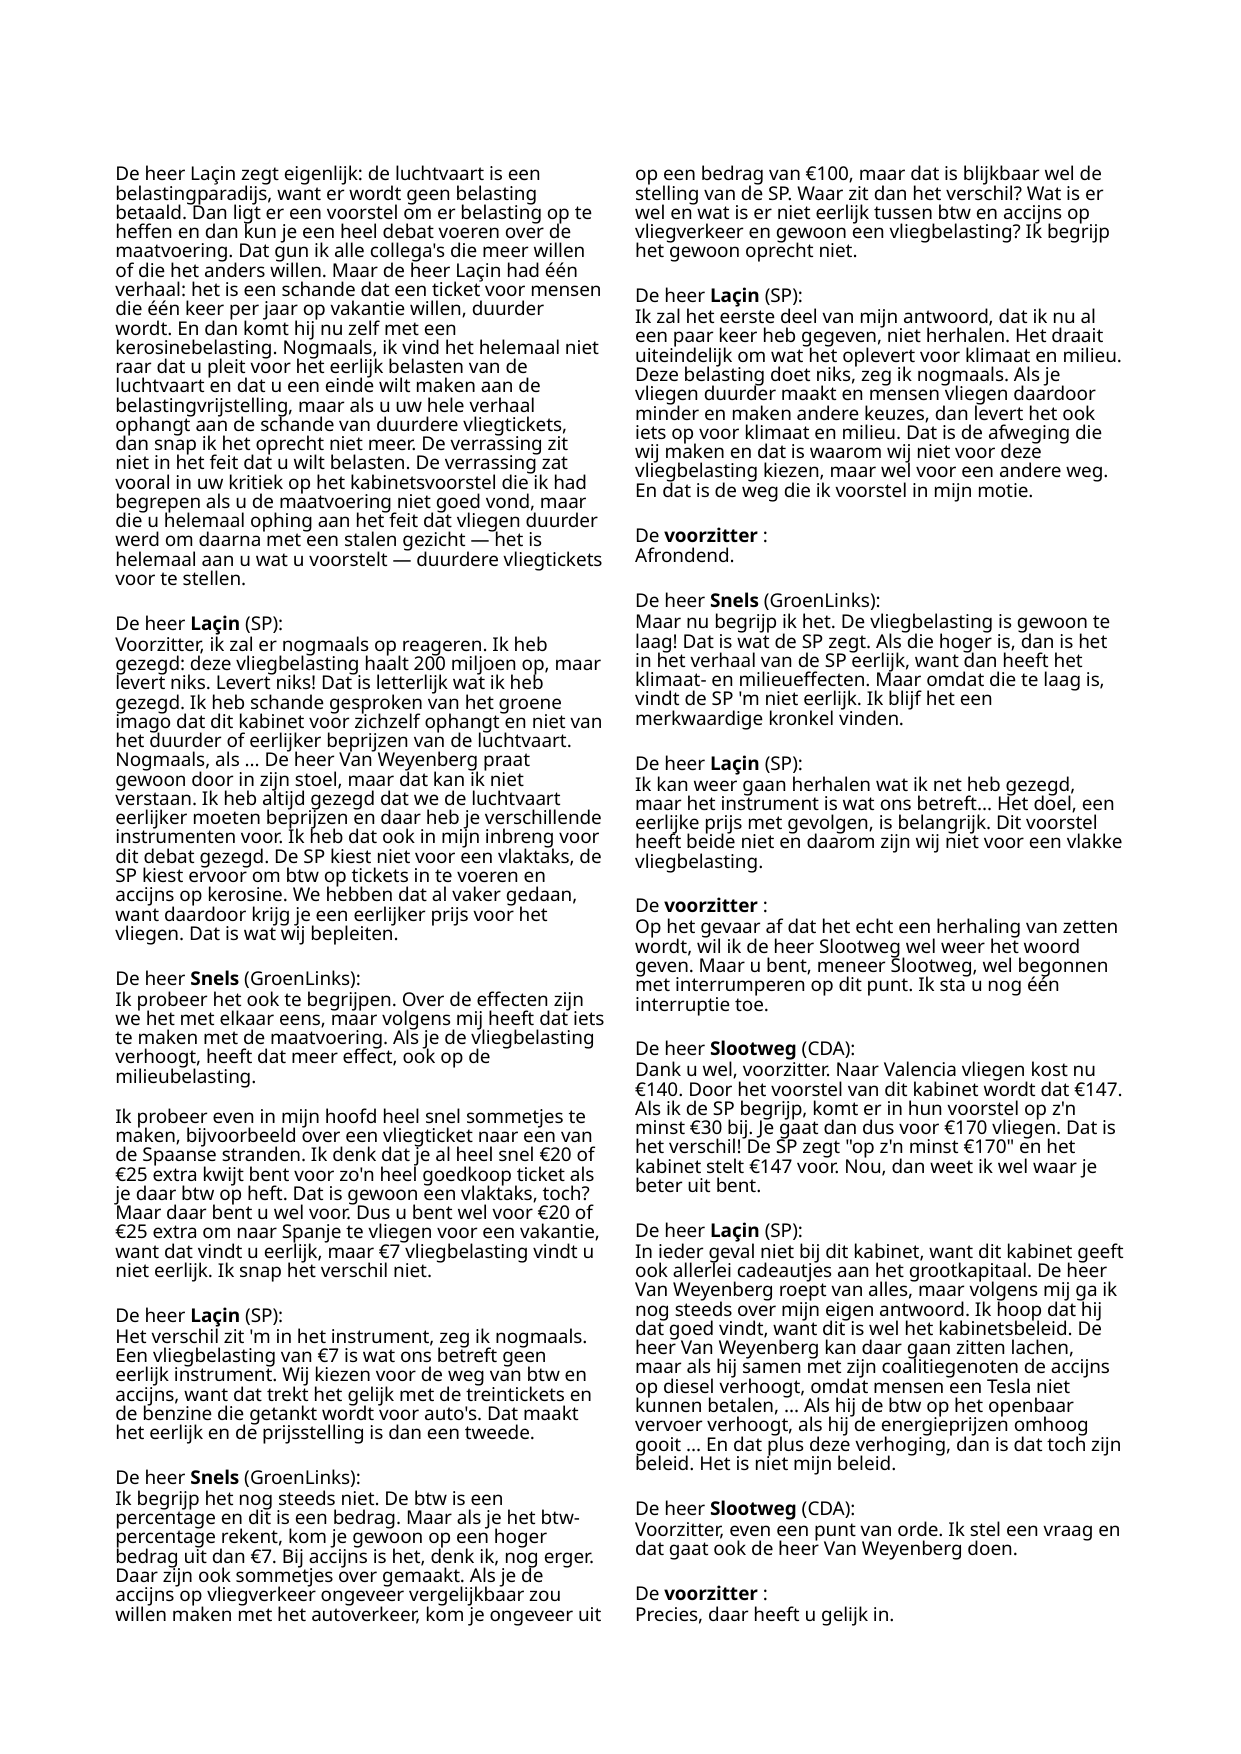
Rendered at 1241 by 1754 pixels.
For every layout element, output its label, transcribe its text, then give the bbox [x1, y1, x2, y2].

text op een bedrag van €100, maar dat is blijkbaar wel de stelling van de SP. Waar zit dan het verschil? Wat is er wel en wat is er niet eerlijk tussen btw en accijns op vliegverkeer en gewoon een vliegbelasting? Ik begrijp het gewoon oprecht niet. [635, 165, 1125, 262]
text Op het gevaar af dat het echt een herhaling van zetten wordt, wil ik de heer Slootweg wel weer het woord geven. Maar u bent, meneer Slootweg, wel begonnen met interrumperen op dit punt. Ik sta u nog één interruptie toe. [635, 918, 1125, 1015]
text Afrondend. [635, 547, 1125, 567]
text De heer Laçin (SP): [635, 282, 1125, 308]
text Dank u wel, voorzitter. Naar Valencia vliegen kost nu €140. Door het voorstel van dit kabinet wordt dat €147. Als ik de SP begrijp, komt er in hun voorstel op z'n minst €30 bij. Je gaat dan dus voor €170 vliegen. Dat is het verschil! De SP zegt "op z'n minst €170" en het kabinet stelt €147 voor. Nou, dan weet ik wel waar je beter uit bent. [635, 1061, 1125, 1196]
text Ik begrijp het nog steeds niet. De btw is een percentage en dit is een bedrag. Maar als je het btw-percentage rekent, kom je gewoon op een hoger bedrag uit dan €7. Bij accijns is het, denk ik, nog erger. Daar zijn ook sommetjes over gemaakt. Als je de accijns op vliegverkeer ongeveer vergelijkbaar zou willen maken met het autoverkeer, kom je ongeveer uit [115, 1490, 605, 1625]
text Maar nu begrijp ik het. De vliegbelasting is gewoon te laag! Dat is wat de SP zegt. Als die hoger is, dan is het in het verhaal van de SP eerlijk, want dan heeft het klimaat- en milieueffecten. Maar omdat die te laag is, vindt de SP 'm niet eerlijk. Ik blijf het een merkwaardige kronkel vinden. [635, 613, 1125, 729]
text De heer Laçin (SP): [635, 1217, 1125, 1243]
text Precies, daar heeft u gelijk in. [635, 1606, 1125, 1625]
text De heer Slootweg (CDA): [635, 1495, 1125, 1521]
text Het verschil zit 'm in het instrument, zeg ik nogmaals. Een vliegbelasting van €7 is wat ons betreft geen eerlijk instrument. Wij kiezen voor de weg van btw en accijns, want dat trekt het gelijk met de treintickets en de benzine die getankt wordt voor auto's. Dat maakt het eerlijk en de prijsstelling is dan een tweede. [115, 1328, 605, 1443]
text Ik probeer het ook te begrijpen. Over de effecten zijn we het met elkaar eens, maar volgens mij heeft dat iets te maken met de maatvoering. Als je de vliegbelasting verhoogt, heeft dat meer effect, ook op de milieubelasting. [115, 991, 605, 1087]
text De voorzitter : [635, 522, 1125, 547]
text In ieder geval niet bij dit kabinet, want dit kabinet geeft ook allerlei cadeautjes aan het grootkapitaal. De heer Van Weyenberg roept van alles, maar volgens mij ga ik nog steeds over mijn eigen antwoord. Ik hoop dat hij dat goed vindt, want dit is wel het kabinetsbeleid. De heer Van Weyenberg kan daar gaan zitten lachen, maar als hij samen met zijn coalitiegenoten de accijns op diesel verhoogt, omdat mensen een Tesla niet kunnen betalen, ... Als hij de btw op het openbaar vervoer verhoogt, als hij de energieprijzen omhoog gooit ... En dat plus deze verhoging, dan is dat toch zijn beleid. Het is niet mijn beleid. [635, 1243, 1125, 1474]
text De heer Snels (GroenLinks): [115, 1464, 605, 1490]
text De heer Laçin (SP): [115, 610, 605, 636]
text De heer Laçin (SP): [635, 750, 1125, 776]
text De heer Laçin (SP): [115, 1302, 605, 1328]
text Voorzitter, ik zal er nogmaals op reageren. Ik heb gezegd: deze vliegbelasting haalt 200 miljoen op, maar levert niks. Levert niks! Dat is letterlijk wat ik heb gezegd. Ik heb schande gesproken van het groene imago dat dit kabinet voor zichzelf ophangt en niet van het duurder of eerlijker beprijzen van de luchtvaart. Nogmaals, als ... De heer Van Weyenberg praat gewoon door in zijn stoel, maar dat kan ik niet verstaan. Ik heb altijd gezegd dat we de luchtvaart eerlijker moeten beprijzen en daar heb je verschillende instrumenten voor. Ik heb dat ook in mijn inbreng voor dit debat gezegd. De SP kiest niet voor een vlaktaks, de SP kiest ervoor om btw op tickets in te voeren en accijns op kerosine. We hebben dat al vaker gedaan, want daardoor krijg je een eerlijker prijs voor het vliegen. Dat is wat wij bepleiten. [115, 636, 605, 944]
text De heer Slootweg (CDA): [635, 1036, 1125, 1061]
text De heer Snels (GroenLinks): [115, 965, 605, 991]
text De voorzitter : [635, 1580, 1125, 1606]
text De heer Laçin zegt eigenlijk: de luchtvaart is een belastingparadijs, want er wordt geen belasting betaald. Dan ligt er een voorstel om er belasting op te heffen en dan kun je een heel debat voeren over de maatvoering. Dat gun ik alle collega's die meer willen of die het anders willen. Maar de heer Laçin had één verhaal: het is een schande dat een ticket voor mensen die één keer per jaar op vakantie willen, duurder wordt. En dan komt hij nu zelf met een kerosinebelasting. Nogmaals, ik vind het helemaal niet raar dat u pleit voor het eerlijk belasten van de luchtvaart en dat u een einde wilt maken aan de belastingvrijstelling, maar als u uw hele verhaal ophangt aan de schande van duurdere vliegtickets, dan snap ik het oprecht niet meer. De verrassing zit niet in het feit dat u wilt belasten. De verrassing zat vooral in uw kritiek op het kabinetsvoorstel die ik had begrepen als u de maatvoering niet goed vond, maar die u helemaal ophing aan het feit dat vliegen duurder werd om daarna met een stalen gezicht — het is helemaal aan u wat u voorstelt — duurdere vliegtickets voor te stellen. [115, 165, 605, 589]
text Ik kan weer gaan herhalen wat ik net heb gezegd, maar het instrument is wat ons betreft... Het doel, een eerlijke prijs met gevolgen, is belangrijk. Dit voorstel heeft beide niet en daarom zijn wij niet voor een vlakke vliegbelasting. [635, 776, 1125, 872]
text Ik zal het eerste deel van mijn antwoord, dat ik nu al een paar keer heb gegeven, niet herhalen. Het draait uiteindelijk om wat het oplevert voor klimaat en milieu. Deze belasting doet niks, zeg ik nogmaals. Als je vliegen duurder maakt en mensen vliegen daardoor minder en maken andere keuzes, dan levert het ook iets op voor klimaat en milieu. Dat is de afweging die wij maken en dat is waarom wij niet voor deze vliegbelasting kiezen, maar wel voor een andere weg. En dat is de weg die ik voorstel in mijn motie. [635, 308, 1125, 501]
text Voorzitter, even een punt van orde. Ik stel een vraag en dat gaat ook de heer Van Weyenberg doen. [635, 1521, 1125, 1559]
text De voorzitter : [635, 893, 1125, 918]
text Ik probeer even in mijn hoofd heel snel sommetjes te maken, bijvoorbeeld over een vliegticket naar een van de Spaanse stranden. Ik denk dat je al heel snel €20 of €25 extra kwijt bent voor zo'n heel goedkoop ticket als je daar btw op heft. Dat is gewoon een vlaktaks, toch? Maar daar bent u wel voor. Dus u bent wel voor €20 of €25 extra om naar Spanje te vliegen voor een vakantie, want dat vindt u eerlijk, maar €7 vliegbelasting vindt u niet eerlijk. Ik snap het verschil niet. [115, 1108, 605, 1281]
text De heer Snels (GroenLinks): [635, 588, 1125, 613]
